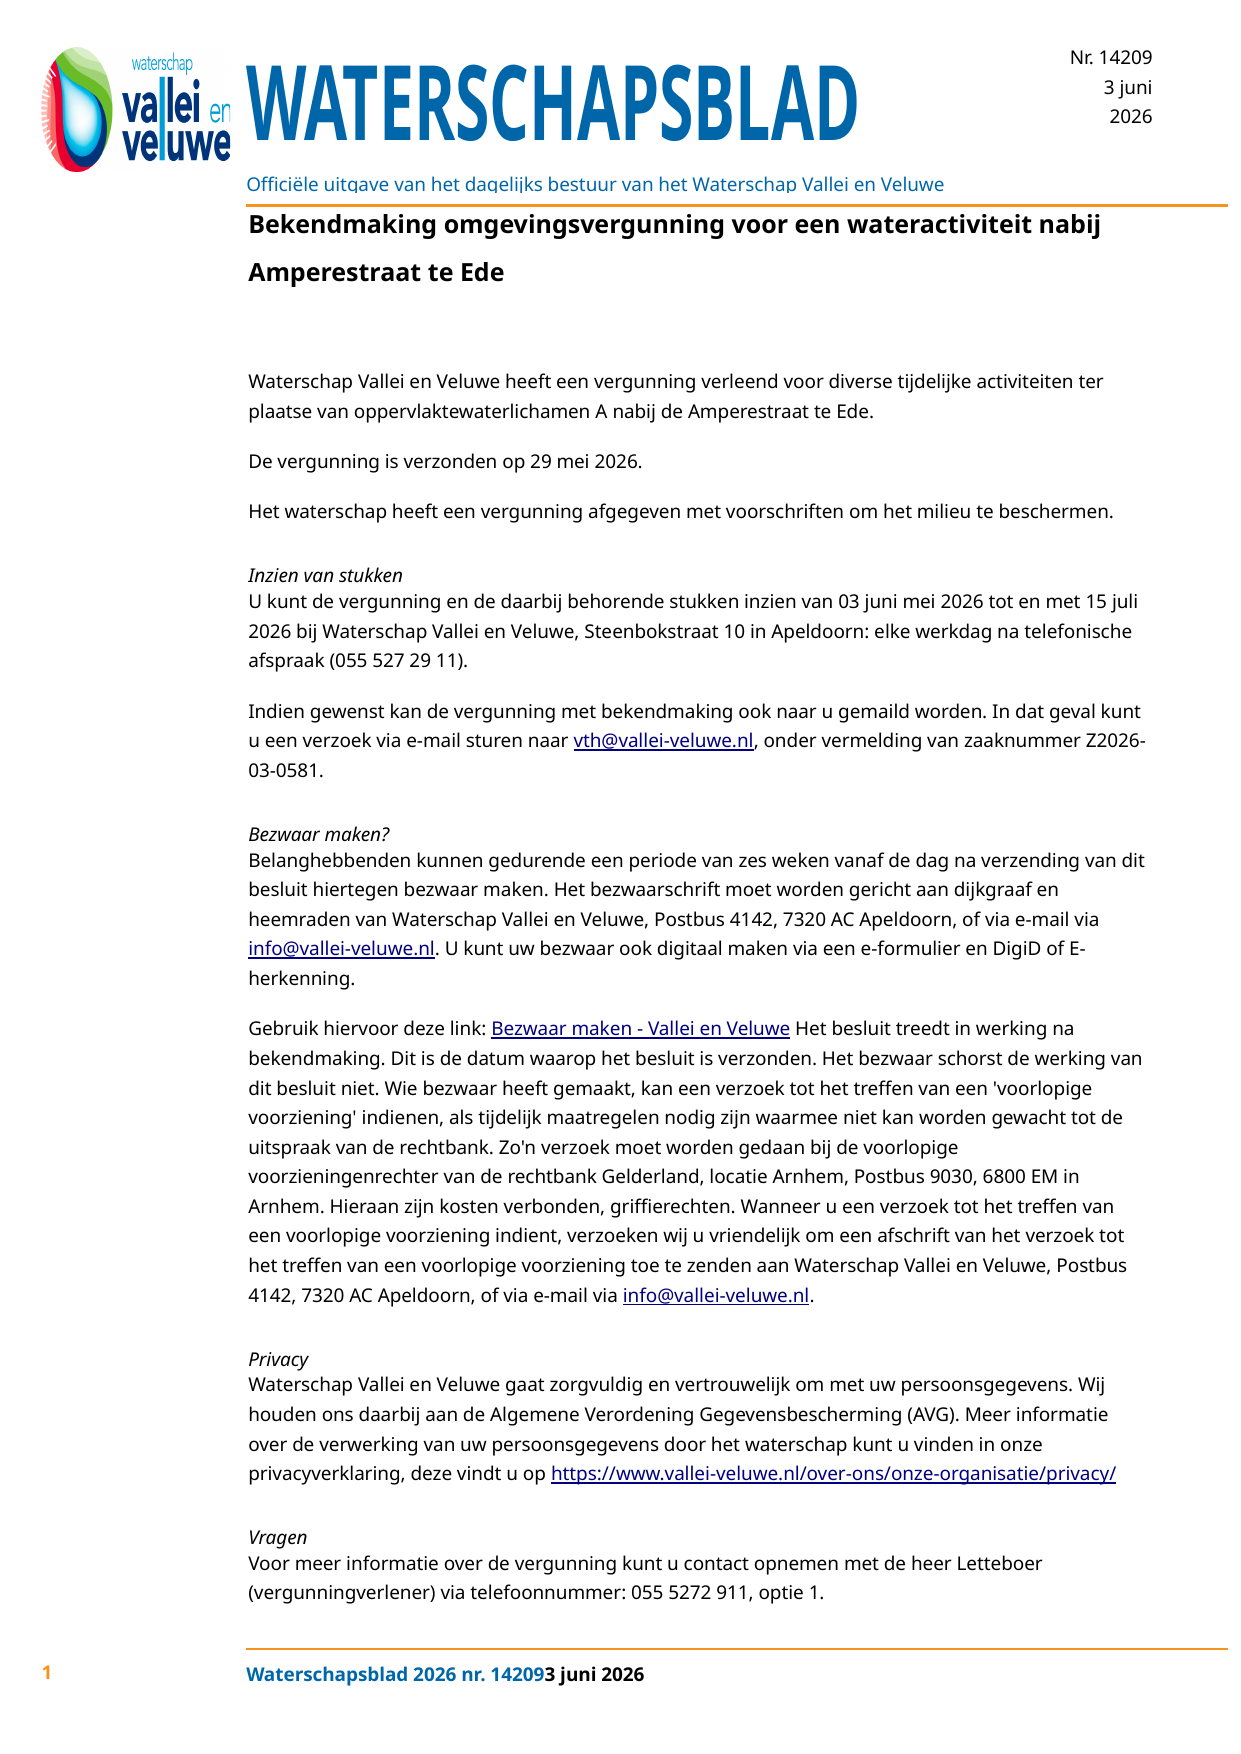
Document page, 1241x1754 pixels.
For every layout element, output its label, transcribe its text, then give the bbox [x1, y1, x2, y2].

text Voor meer informatie over de vergunning kunt u contact opnemen met de heer Letteboer (vergunningverlener) via telefoonnummer: 055 5272 911, optie 1. [248, 1550, 1152, 1605]
text Het waterschap heeft een vergunning afgegeven met voorschriften om het milieu te beschermen. [248, 499, 1152, 524]
text Gebruik hiervoor deze link: Bezwaar maken - Vallei en Veluwe Het besluit treedt in werking na bekendmaking. Dit is de datum waarop het besluit is verzonden. Het bezwaar schorst de werking van dit besluit niet. Wie bezwaar heeft gemaakt, kan een verzoek tot het treffen van een 'voorlopige voorziening' indienen, als tijdelijk maatregelen nodig zijn waarmee niet kan worden gewacht tot de uitspraak van de rechtbank. Zo'n verzoek moet worden gedaan bij de voorlopige voorzieningenrechter van de rechtbank Gelderland, locatie Arnhem, Postbus 9030, 6800 EM in Arnhem. Hieraan zijn kosten verbonden, griffierechten. Wanneer u een verzoek tot het treffen van een voorlopige voorziening indient, verzoeken wij u vriendelijk om een afschrift van het verzoek tot het treffen van een voorlopige voorziening toe te zenden aan Waterschap Vallei en Veluwe, Postbus 4142, 7320 AC Apeldoorn, of via e-mail via info@vallei-veluwe.nl. [248, 1016, 1152, 1308]
text Inzien van stukken [248, 563, 1152, 588]
text Indien gewenst kan de vergunning met bekendmaking ook naar u gemaild worden. In dat geval kunt u een verzoek via e-mail sturen naar vth@vallei-veluwe.nl, onder vermelding van zaaknummer Z2026-03-0581. [248, 698, 1152, 783]
text De vergunning is verzonden op 29 mei 2026. [248, 448, 1152, 474]
text Vragen [248, 1524, 1152, 1550]
text Waterschap Vallei en Veluwe gaat zorgvuldig en vertrouwelijk om met uw persoonsgegevens. Wij houden ons daarbij aan de Algemene Verordening Gegevensbescherming (AVG). Meer informatie over de verwerking van uw persoonsgegevens door het waterschap kunt u vinden in onze privacyverklaring, deze vindt u op https://www.vallei-veluwe.nl/over-ons/onze-organisatie/privacy/ [248, 1372, 1152, 1486]
text Bezwaar maken? [248, 821, 1152, 847]
text U kunt de vergunning en de daarbij behorende stukken inzien van 03 juni mei 2026 tot en met 15 juli 2026 bij Waterschap Vallei en Veluwe, Steenbokstraat 10 in Apeldoorn: elke werkdag na telefonische afspraak (055 527 29 11). [248, 588, 1152, 673]
picture [41, 47, 231, 172]
text Belanghebbenden kunnen gedurende een periode van zes weken vanaf de dag na verzending van dit besluit hiertegen bezwaar maken. Het bezwaarschrift moet worden gericht aan dijkgraaf en heemraden van Waterschap Vallei en Veluwe, Postbus 4142, 7320 AC Apeldoorn, of via e-mail via info@vallei-veluwe.nl. U kunt uw bezwaar ook digitaal maken via een e-formulier en DigiD of E-herkenning. [248, 847, 1152, 991]
text Waterschap Vallei en Veluwe heeft een vergunning verleend voor diverse tijdelijke activiteiten ter plaatse van oppervlaktewaterlichamen A nabij de Amperestraat te Ede. [248, 368, 1152, 424]
text Privacy [248, 1346, 1152, 1372]
text Bekendmaking omgevingsvergunning voor een wateractiviteit nabij Amperestraat te Ede [248, 207, 1152, 288]
